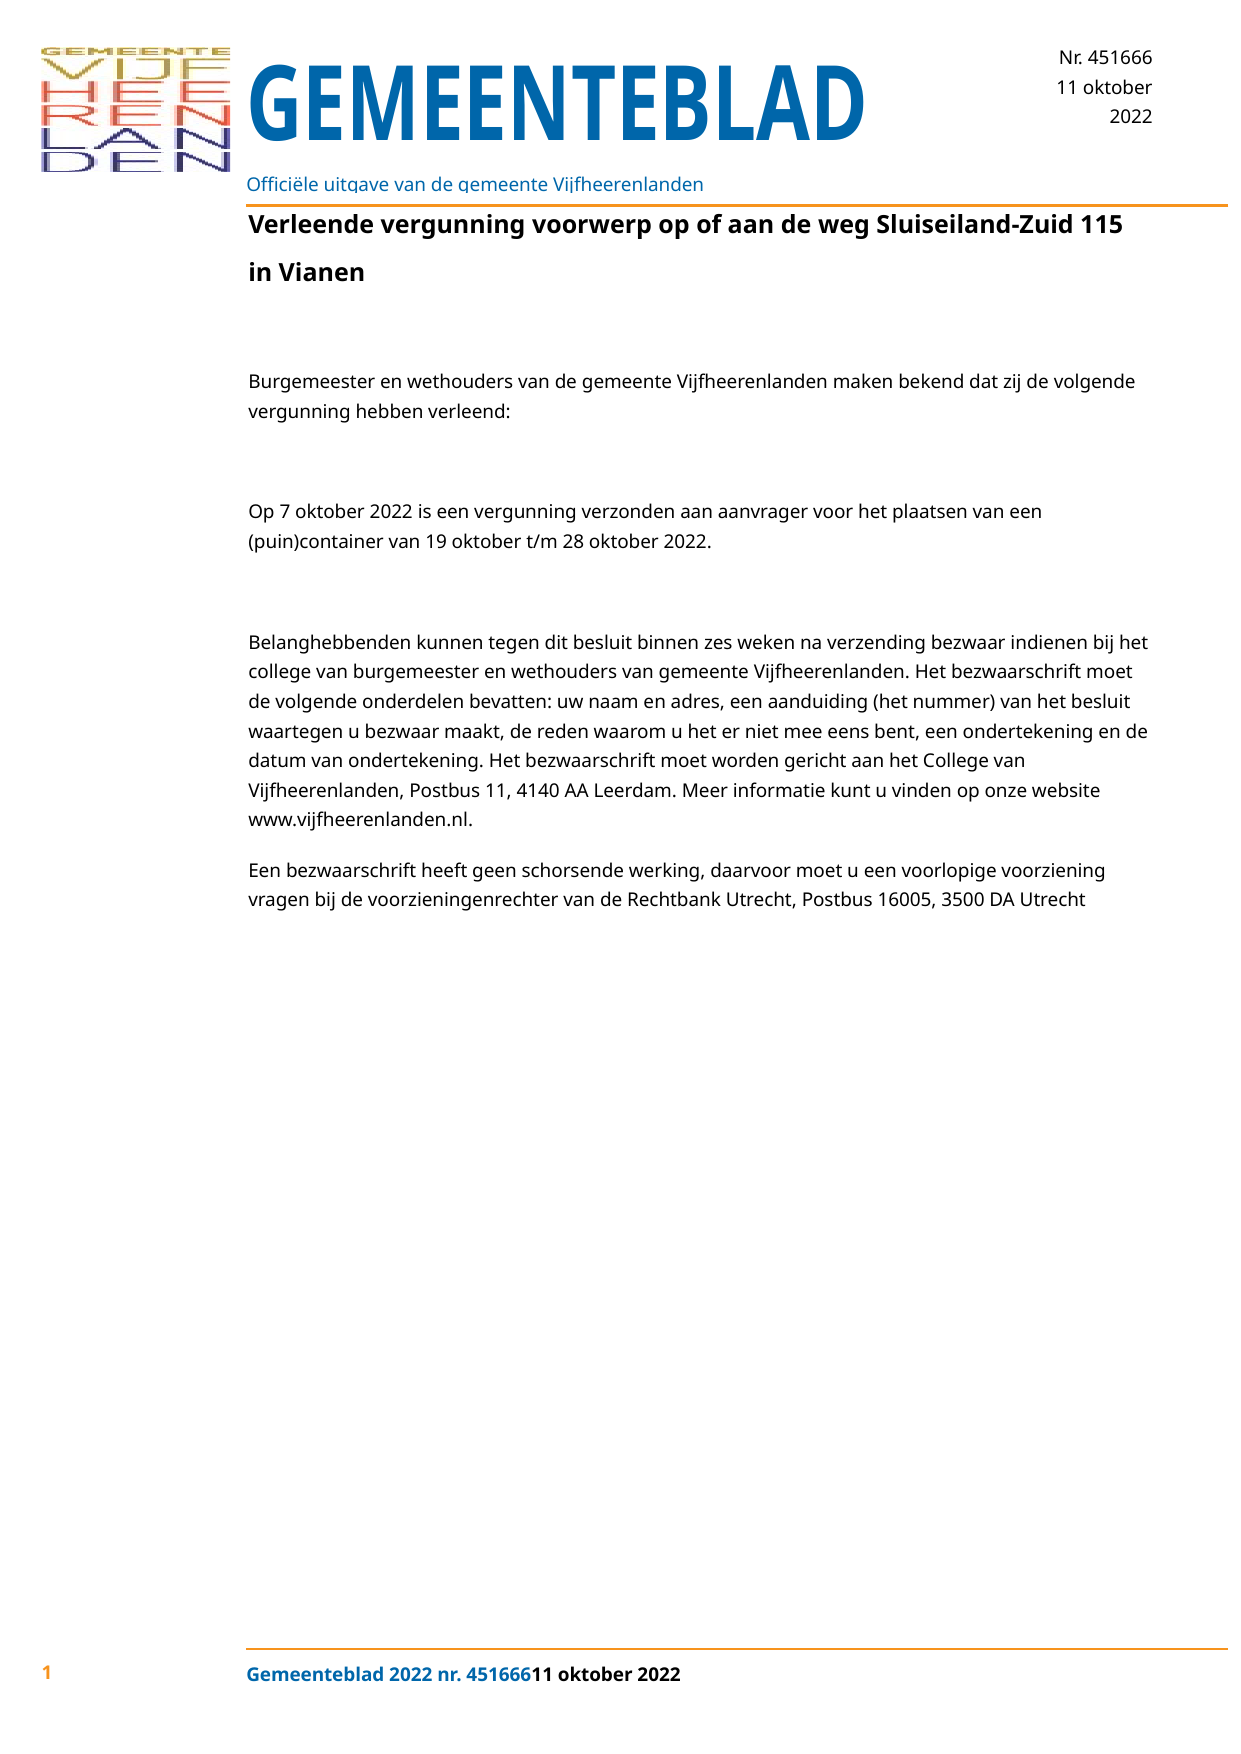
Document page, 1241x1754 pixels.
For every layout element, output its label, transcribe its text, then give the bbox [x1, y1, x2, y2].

text Belanghebbenden kunnen tegen dit besluit binnen zes weken na verzending bezwaar indienen bij het college van burgemeester en wethouders van gemeente Vijfheerenlanden. Het bezwaarschrift moet de volgende onderdelen bevatten: uw naam en adres, een aanduiding (het nummer) van het besluit waartegen u bezwaar maakt, de reden waarom u het er niet mee eens bent, een ondertekening en de datum van ondertekening. Het bezwaarschrift moet worden gericht aan het College van Vijfheerenlanden, Postbus 11, 4140 AA Leerdam. Meer informatie kunt u vinden op onze website www.vijfheerenlanden.nl. [248, 629, 1152, 832]
picture [41, 47, 231, 172]
text Een bezwaarschrift heeft geen schorsende werking, daarvoor moet u een voorlopige voorziening vragen bij de voorzieningenrechter van de Rechtbank Utrecht, Postbus 16005, 3500 DA Utrecht [248, 857, 1152, 912]
text Op 7 oktober 2022 is een vergunning verzonden aan aanvrager voor het plaatsen van een (puin)container van 19 oktober t/m 28 oktober 2022. [248, 499, 1152, 554]
text Verleende vergunning voorwerp op of aan de weg Sluiseiland-Zuid 115 in Vianen [248, 207, 1152, 288]
text Burgemeester en wethouders van de gemeente Vijfheerenlanden maken bekend dat zij de volgende vergunning hebben verleend: [248, 368, 1152, 424]
